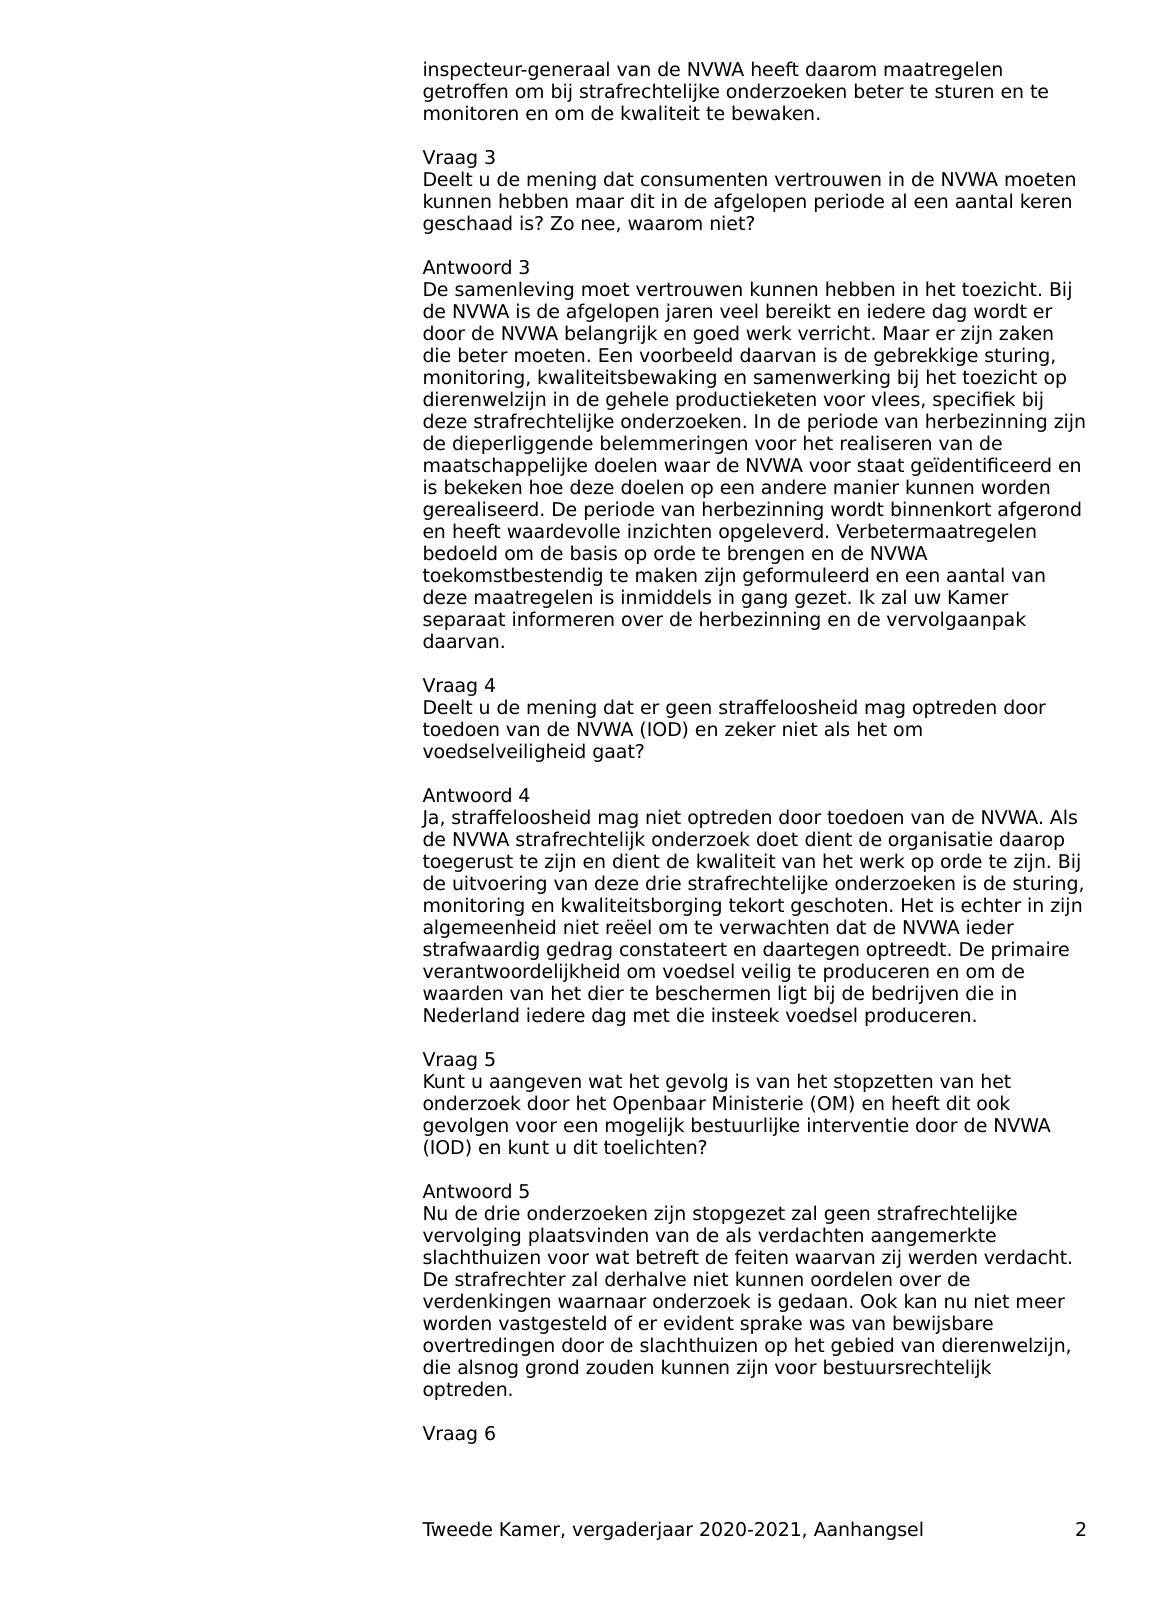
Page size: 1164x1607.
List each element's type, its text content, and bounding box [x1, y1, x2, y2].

text Vraag 5 [422, 1049, 1087, 1071]
text Nu de drie onderzoeken zijn stopgezet zal geen strafrechtelijke vervolging plaatsvinden van de als verdachten aangemerkte slachthuizen voor wat betreft de feiten waarvan zij werden verdacht. De strafrechter zal derhalve niet kunnen oordelen over de verdenkingen waarnaar onderzoek is gedaan. Ook kan nu niet meer worden vastgesteld of er evident sprake was van bewijsbare overtredingen door de slachthuizen op het gebied van dierenwelzijn, die alsnog grond zouden kunnen zijn voor bestuursrechtelijk optreden. [422, 1203, 1087, 1401]
text Vraag 4 [422, 675, 1087, 697]
text Deelt u de mening dat consumenten vertrouwen in de NVWA moeten kunnen hebben maar dit in de afgelopen periode al een aantal keren geschaad is? Zo nee, waarom niet? [422, 169, 1087, 235]
text Kunt u aangeven wat het gevolg is van het stopzetten van het onderzoek door het Openbaar Ministerie (OM) en heeft dit ook gevolgen voor een mogelijk bestuurlijke interventie door de NVWA (IOD) en kunt u dit toelichten? [422, 1071, 1087, 1159]
text inspecteur-generaal van de NVWA heeft daarom maatregelen getroffen om bij strafrechtelijke onderzoeken beter te sturen en te monitoren en om de kwaliteit te bewaken. [422, 59, 1087, 125]
text Vraag 3 [422, 147, 1087, 169]
text Antwoord 3 [422, 257, 1087, 279]
text Antwoord 4 [422, 785, 1087, 807]
text Antwoord 5 [422, 1181, 1087, 1203]
text De samenleving moet vertrouwen kunnen hebben in het toezicht. Bij de NVWA is de afgelopen jaren veel bereikt en iedere dag wordt er door de NVWA belangrijk en goed werk verricht. Maar er zijn zaken die beter moeten. Een voorbeeld daarvan is de gebrekkige sturing, monitoring, kwaliteitsbewaking en samenwerking bij het toezicht op dierenwelzijn in de gehele productieketen voor vlees, specifiek bij deze strafrechtelijke onderzoeken. In de periode van herbezinning zijn de dieperliggende belemmeringen voor het realiseren van de maatschappelijke doelen waar de NVWA voor staat geïdentificeerd en is bekeken hoe deze doelen op een andere manier kunnen worden gerealiseerd. De periode van herbezinning wordt binnenkort afgerond en heeft waardevolle inzichten opgeleverd. Verbetermaatregelen bedoeld om de basis op orde te brengen en de NVWA toekomstbestendig te maken zijn geformuleerd en een aantal van deze maatregelen is inmiddels in gang gezet. Ik zal uw Kamer separaat informeren over de herbezinning en de vervolgaanpak daarvan. [422, 279, 1087, 653]
text Ja, straffeloosheid mag niet optreden door toedoen van de NVWA. Als de NVWA strafrechtelijk onderzoek doet dient de organisatie daarop toegerust te zijn en dient de kwaliteit van het werk op orde te zijn. Bij de uitvoering van deze drie strafrechtelijke onderzoeken is de sturing, monitoring en kwaliteitsborging tekort geschoten. Het is echter in zijn algemeenheid niet reëel om te verwachten dat de NVWA ieder strafwaardig gedrag constateert en daartegen optreedt. De primaire verantwoordelijkheid om voedsel veilig te produceren en om de waarden van het dier te beschermen ligt bij de bedrijven die in Nederland iedere dag met die insteek voedsel produceren. [422, 807, 1087, 1027]
text Deelt u de mening dat er geen straffeloosheid mag optreden door toedoen van de NVWA (IOD) en zeker niet als het om voedselveiligheid gaat? [422, 697, 1087, 763]
text Vraag 6 [422, 1423, 1087, 1445]
